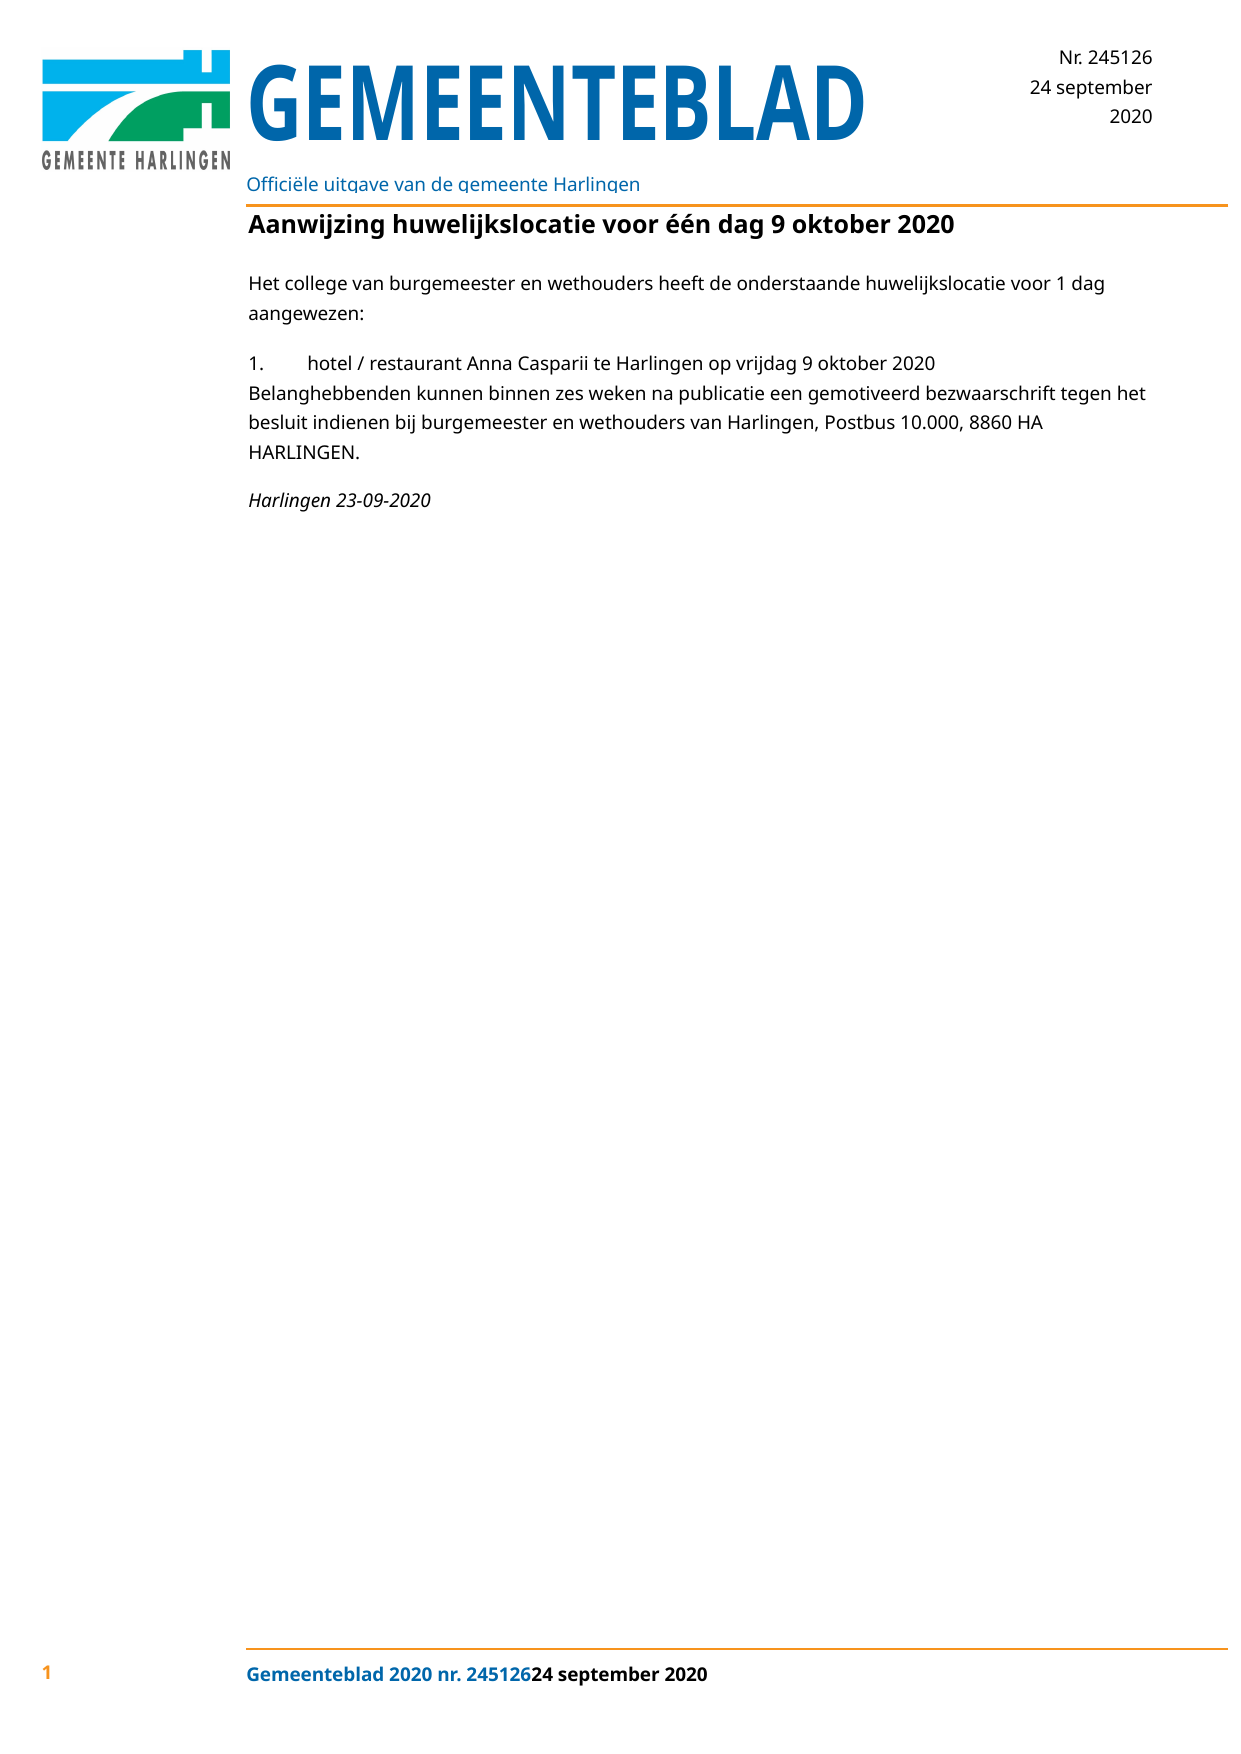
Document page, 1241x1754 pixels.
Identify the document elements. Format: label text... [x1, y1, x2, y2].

text Belanghebbenden kunnen binnen zes weken na publicatie een gemotiveerd bezwaarschrift tegen het besluit indienen bij burgemeester en wethouders van Harlingen, Postbus 10.000, 8860 HA HARLINGEN. [248, 380, 1152, 465]
list hotel / restaurant Anna Casparii te Harlingen op vrijdag 9 oktober 2020 [248, 350, 1152, 376]
text Aanwijzing huwelijkslocatie voor één dag 9 oktober 2020 [248, 207, 1152, 241]
picture [41, 47, 231, 172]
text Het college van burgemeester en wethouders heeft de onderstaande huwelijkslocatie voor 1 dag aangewezen: [248, 270, 1152, 326]
text Harlingen 23-09-2020 [248, 487, 1152, 513]
